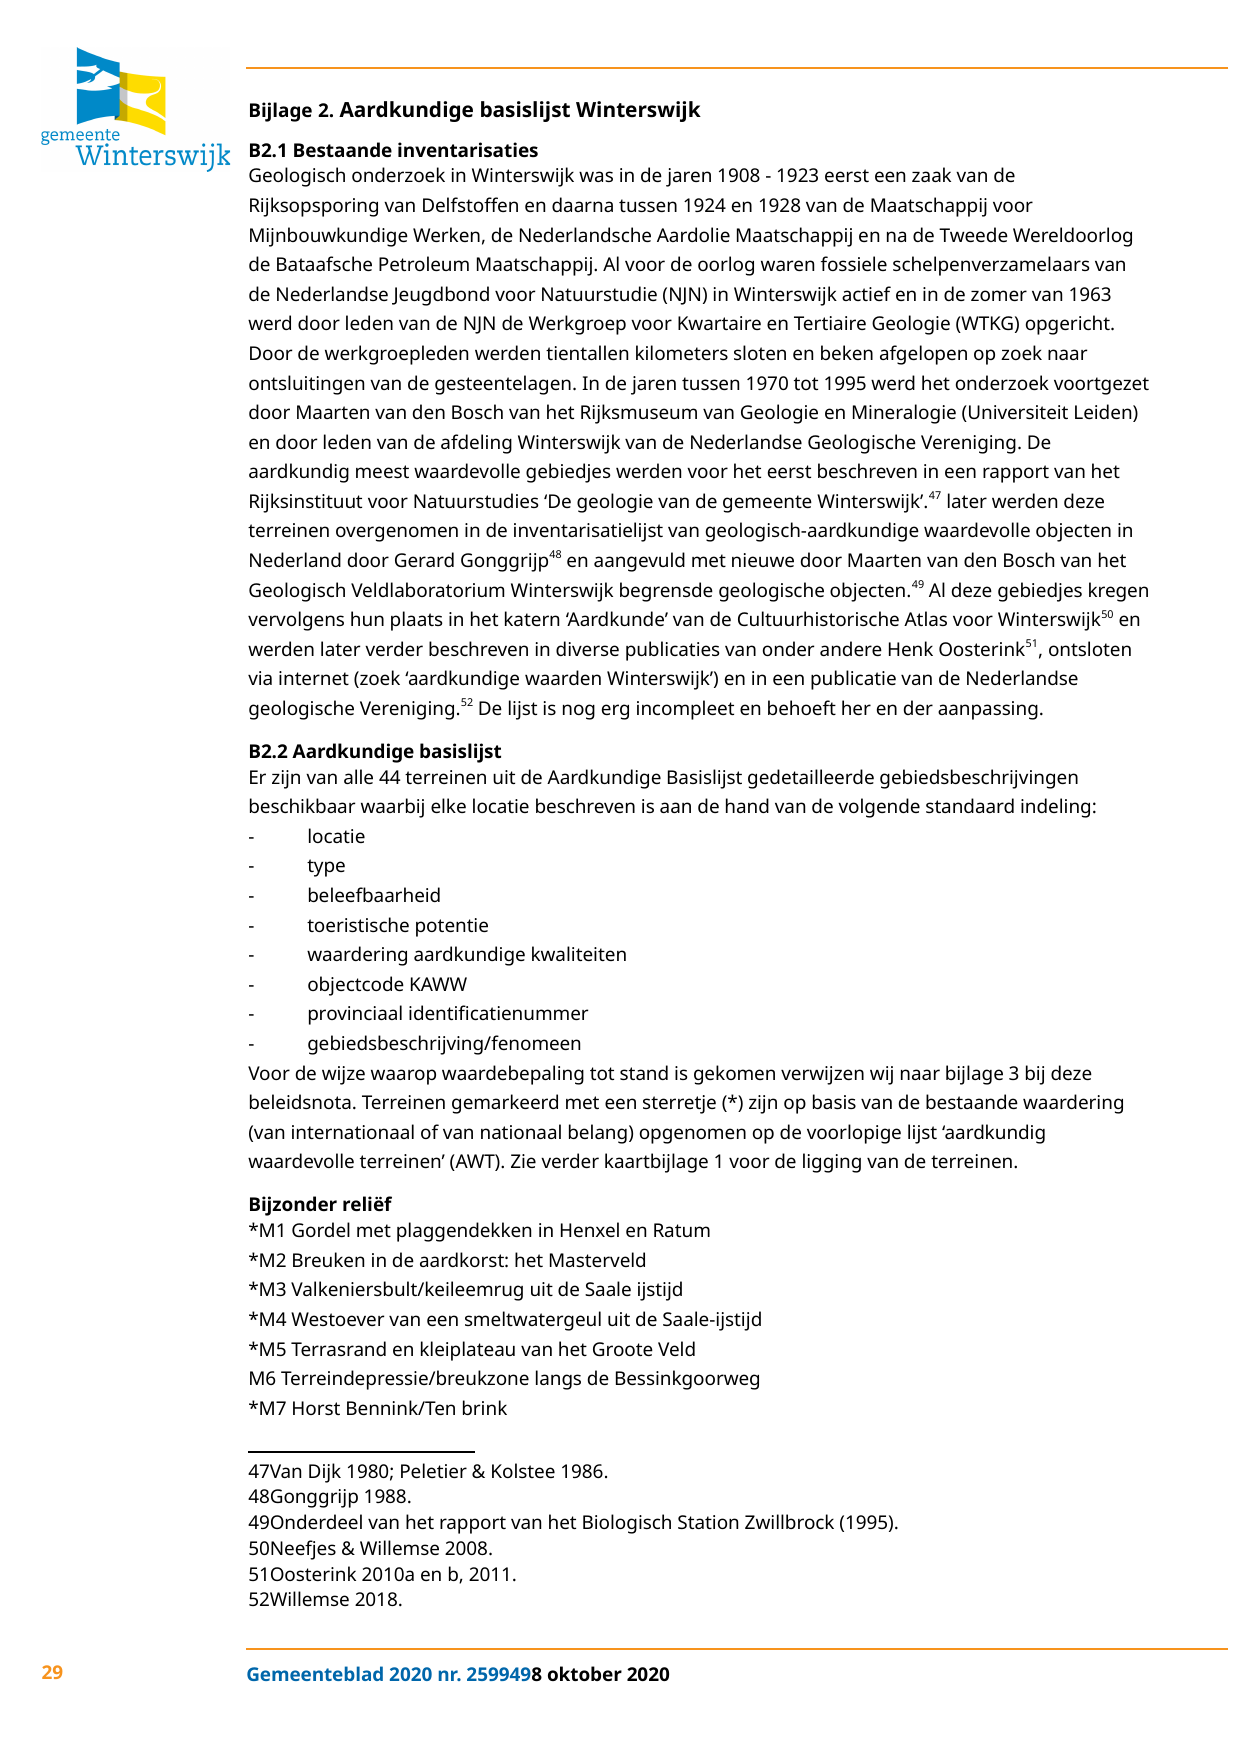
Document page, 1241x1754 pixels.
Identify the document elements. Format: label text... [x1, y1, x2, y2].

text *M5 Terrasrand en kleiplateau van het Groote Veld [248, 1336, 1152, 1361]
text Neefjes & Willemse 2008. [248, 1535, 1152, 1561]
text B2.1 Bestaande inventarisaties [248, 137, 1152, 163]
text *M2 Breuken in de aardkorst: het Masterveld [248, 1247, 1152, 1273]
text Willemse 2018. [248, 1586, 1152, 1612]
text Gonggrijp 1988. [248, 1483, 1152, 1509]
list beleefbaarheid [248, 882, 1152, 908]
text M6 Terreindepressie/breukzone langs de Bessinkgoorweg [248, 1365, 1152, 1391]
list gebiedsbeschrijving/fenomeen [248, 1030, 1152, 1056]
list provinciaal identificatienummer [248, 1001, 1152, 1026]
list locatie [248, 823, 1152, 849]
text Bijlage 2. Aardkundige basislijst Winterswijk [248, 95, 1152, 123]
text Er zijn van alle 44 terreinen uit de Aardkundige Basislijst gedetailleerde gebiedsbeschrijvingen beschikbaar waarbij elke locatie beschreven is aan de hand van de volgende standaard indeling: [248, 764, 1152, 819]
text Voor de wijze waarop waardebepaling tot stand is gekomen verwijzen wij naar bijlage 3 bij deze beleidsnota. Terreinen gemarkeerd met een sterretje (*) zijn op basis van de bestaande waardering (van internationaal of van nationaal belang) opgenomen op de voorlopige lijst ‘aardkundig waardevolle terreinen’ (AWT). Zie verder kaartbijlage 1 voor de ligging van de terreinen. [248, 1060, 1152, 1174]
text *M3 Valkeniersbult/keileemrug uit de Saale ijstijd [248, 1277, 1152, 1302]
text *M1 Gordel met plaggendekken in Henxel en Ratum [248, 1217, 1152, 1243]
text Onderdeel van het rapport van het Biologisch Station Zwillbrock (1995). [248, 1509, 1152, 1535]
text Van Dijk 1980; Peletier & Kolstee 1986. [248, 1458, 1152, 1483]
text *M4 Westoever van een smeltwatergeul uit de Saale-ijstijd [248, 1306, 1152, 1332]
text Oosterink 2010a en b, 2011. [248, 1561, 1152, 1586]
text *M7 Horst Bennink/Ten brink [248, 1395, 1152, 1421]
list waardering aardkundige kwaliteiten [248, 941, 1152, 967]
list toeristische potentie [248, 912, 1152, 938]
picture [41, 47, 231, 172]
list objectcode KAWW [248, 971, 1152, 997]
text Geologisch onderzoek in Winterswijk was in de jaren 1908 - 1923 eerst een zaak van de Rijksopsporing van Delfstoffen en daarna tussen 1924 en 1928 van de Maatschappij voor Mijnbouwkundige Werken, de Nederlandsche Aardolie Maatschappij en na de Tweede Wereldoorlog de Bataafsche Petroleum Maatschappij. Al voor de oorlog waren fossiele schelpenverzamelaars van de Nederlandse Jeugdbond voor Natuurstudie (NJN) in Winterswijk actief en in de zomer van 1963 werd door leden van de NJN de Werkgroep voor Kwartaire en Tertiaire Geologie (WTKG) opgericht. Door de werkgroepleden werden tientallen kilometers sloten en beken afgelopen op zoek naar ontsluitingen van de gesteentelagen. In de jaren tussen 1970 tot 1995 werd het onderzoek voortgezet door Maarten van den Bosch van het Rijksmuseum van Geologie en Mineralogie (Universiteit Leiden) en door leden van de afdeling Winterswijk van de Nederlandse Geologische Vereniging. De aardkundig meest waardevolle gebiedjes werden voor het eerst beschreven in een rapport van het Rijksinstituut voor Natuurstudies ‘De geologie van de gemeente Winterswijk’. later werden deze terreinen overgenomen in de inventarisatielijst van geologisch-aardkundige waardevolle objecten in Nederland door Gerard Gonggrijp en aangevuld met nieuwe door Maarten van den Bosch van het Geologisch Veldlaboratorium Winterswijk begrensde geologische objecten. Al deze gebiedjes kregen vervolgens hun plaats in het katern ‘Aardkunde’ van de Cultuurhistorische Atlas voor Winterswijk en werden later verder beschreven in diverse publicaties van onder andere Henk Oosterink, ontsloten via internet (zoek ‘aardkundige waarden Winterswijk’) en in een publicatie van de Nederlandse geologische Vereniging. De lijst is nog erg incompleet en behoeft her en der aanpassing. [248, 163, 1152, 721]
picture [225, 153, 231, 162]
list type [248, 853, 1152, 878]
text Bijzonder reliëf [248, 1192, 1152, 1217]
text B2.2 Aardkundige basislijst [248, 738, 1152, 764]
